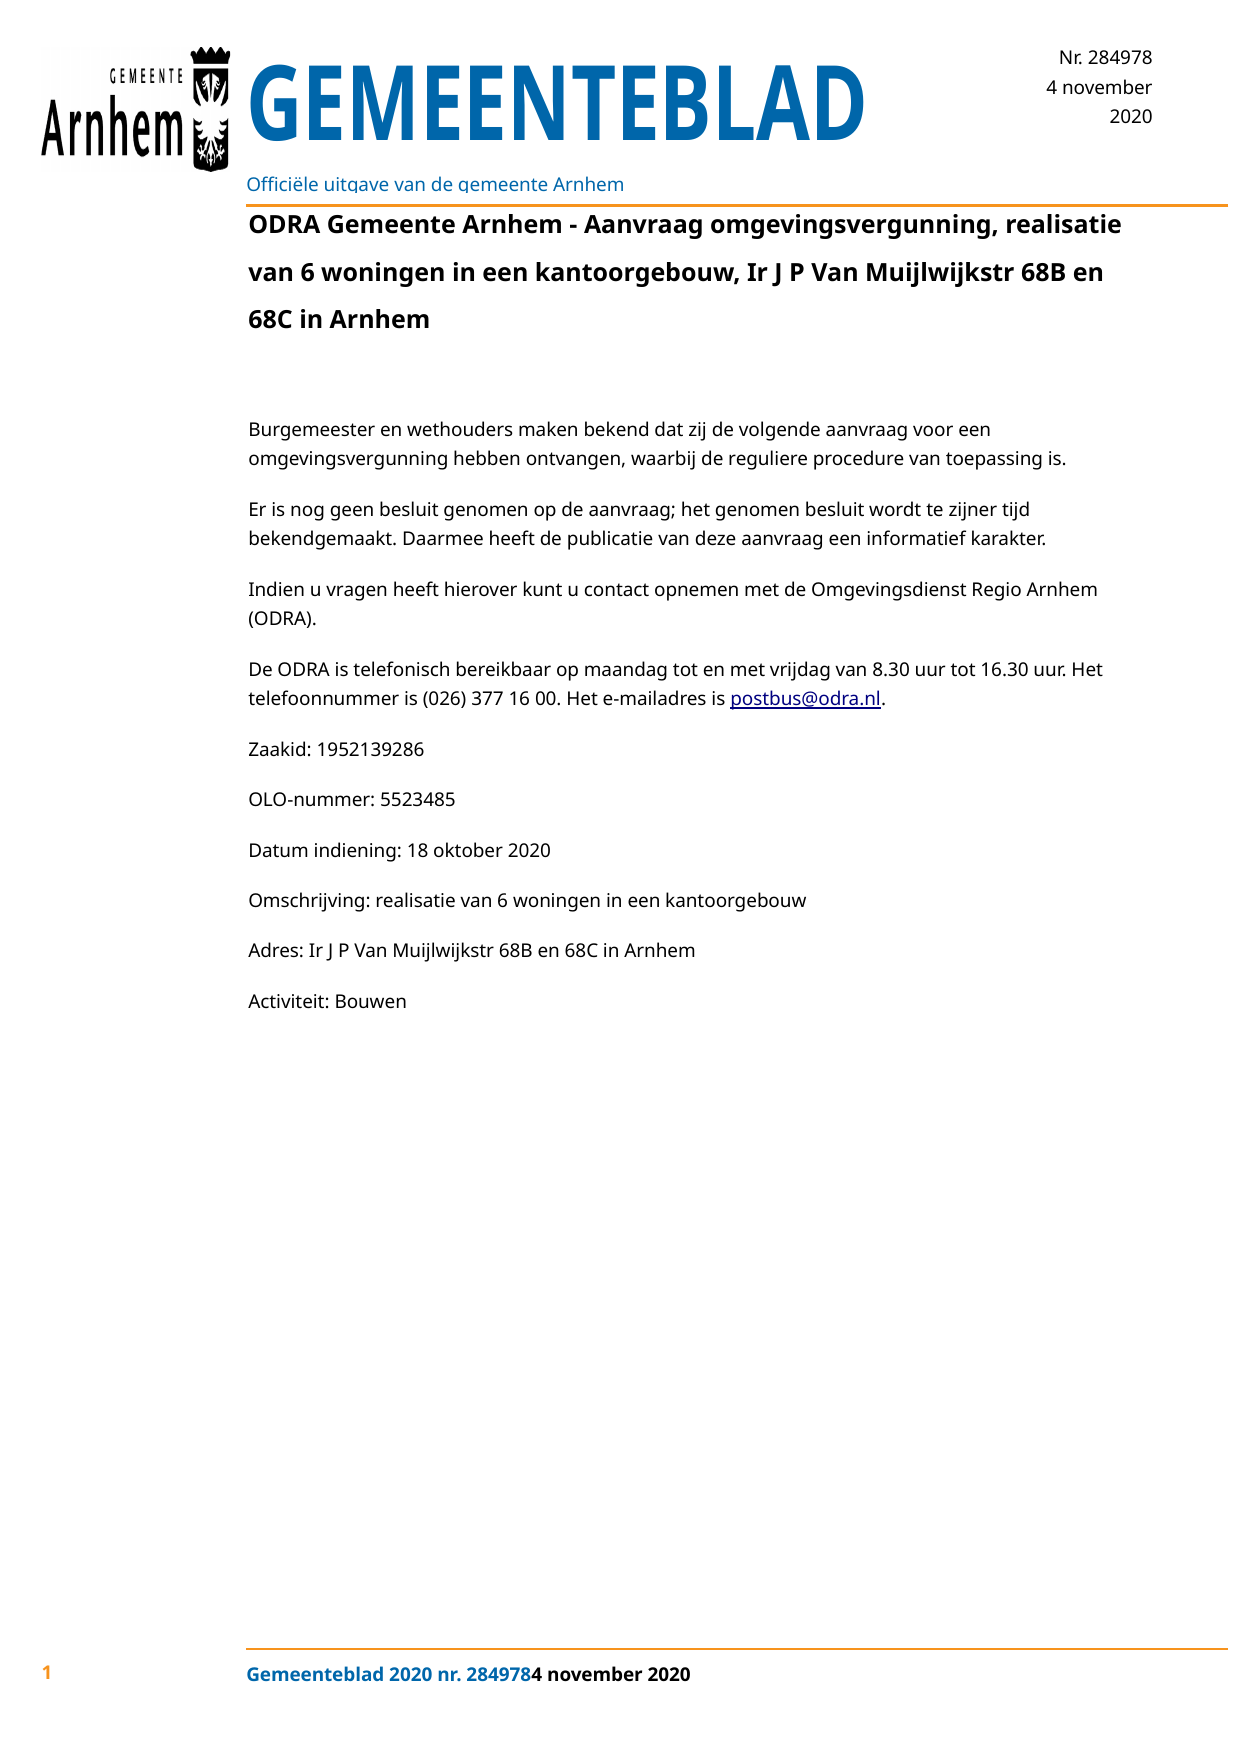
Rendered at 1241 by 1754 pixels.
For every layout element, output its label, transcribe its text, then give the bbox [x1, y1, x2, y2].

text Adres: Ir J P Van Muijlwijkstr 68B en 68C in Arnhem [248, 938, 1152, 963]
text Indien u vragen heeft hierover kunt u contact opnemen met de Omgevingsdienst Regio Arnhem (ODRA). [248, 576, 1152, 631]
text Omschrijving: realisatie van 6 woningen in een kantoorgebouw [248, 887, 1152, 913]
text Datum indiening: 18 oktober 2020 [248, 837, 1152, 862]
text OLO-nummer: 5523485 [248, 786, 1152, 812]
picture [41, 47, 231, 172]
text De ODRA is telefonisch bereikbaar op maandag tot en met vrijdag van 8.30 uur tot 16.30 uur. Het telefoonnummer is (026) 377 16 00. Het e-mailadres is postbus@odra.nl. [248, 656, 1152, 711]
text Burgemeester en wethouders maken bekend dat zij de volgende aanvraag voor een omgevingsvergunning hebben ontvangen, waarbij de reguliere procedure van toepassing is. [248, 416, 1152, 471]
text ODRA Gemeente Arnhem - Aanvraag omgevingsvergunning, realisatie van 6 woningen in een kantoorgebouw, Ir J P Van Muijlwijkstr 68B en 68C in Arnhem [248, 207, 1152, 336]
text Zaakid: 1952139286 [248, 736, 1152, 762]
text Activiteit: Bouwen [248, 988, 1152, 1014]
text Er is nog geen besluit genomen op de aanvraag; het genomen besluit wordt te zijner tijd bekendgemaakt. Daarmee heeft de publicatie van deze aanvraag een informatief karakter. [248, 496, 1152, 551]
